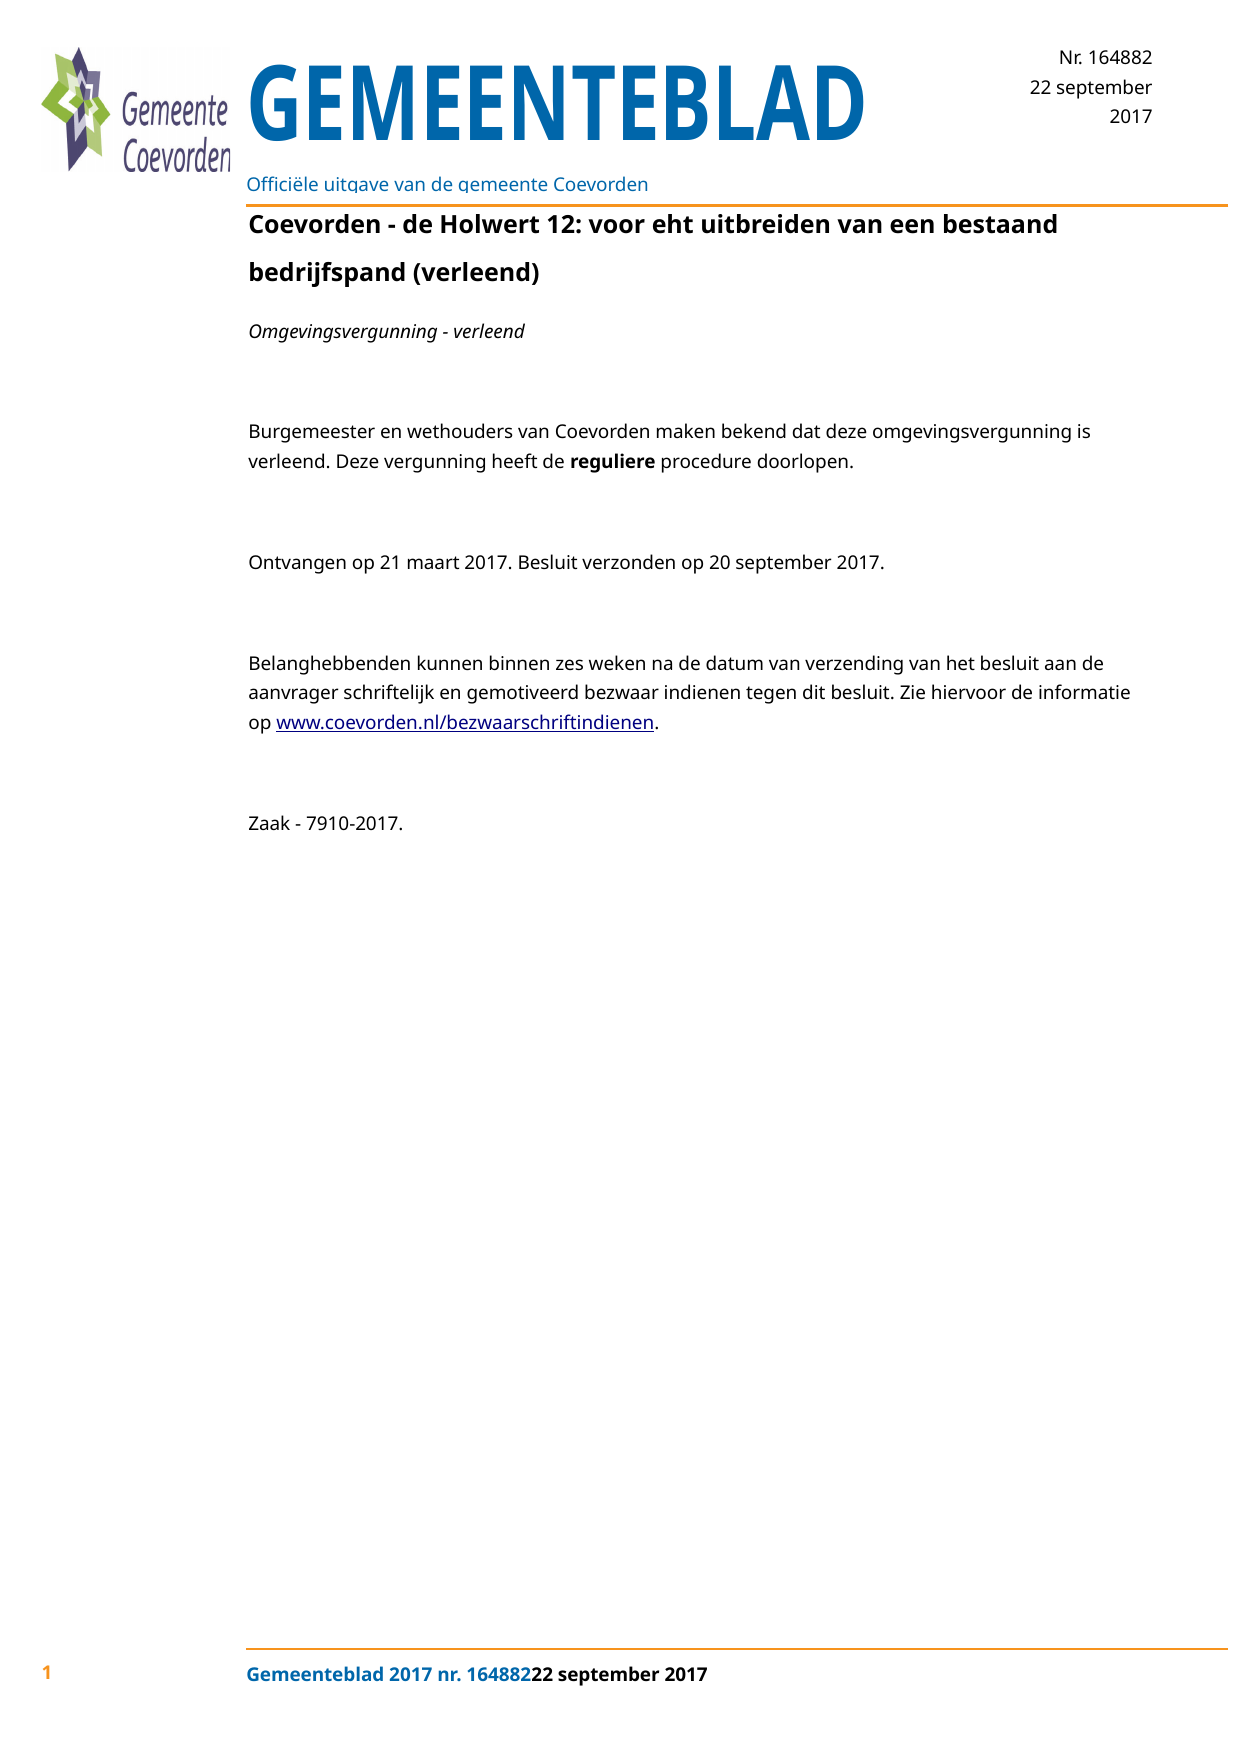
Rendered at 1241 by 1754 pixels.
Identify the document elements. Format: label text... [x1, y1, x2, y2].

text Coevorden - de Holwert 12: voor eht uitbreiden van een bestaand bedrijfspand (verleend) [248, 207, 1152, 288]
text Zaak - 7910-2017. [248, 810, 1152, 836]
picture [41, 47, 231, 172]
text Omgevingsvergunning - verleend [248, 318, 1152, 344]
text Belanghebbenden kunnen binnen zes weken na de datum van verzending van het besluit aan de aanvrager schriftelijk en gemotiveerd bezwaar indienen tegen dit besluit. Zie hiervoor de informatie op www.coevorden.nl/bezwaarschriftindienen. [248, 650, 1152, 735]
text Ontvangen op 21 maart 2017. Besluit verzonden op 20 september 2017. [248, 549, 1152, 575]
text Burgemeester en wethouders van Coevorden maken bekend dat deze omgevingsvergunning is verleend. Deze vergunning heeft de reguliere procedure doorlopen. [248, 419, 1152, 474]
